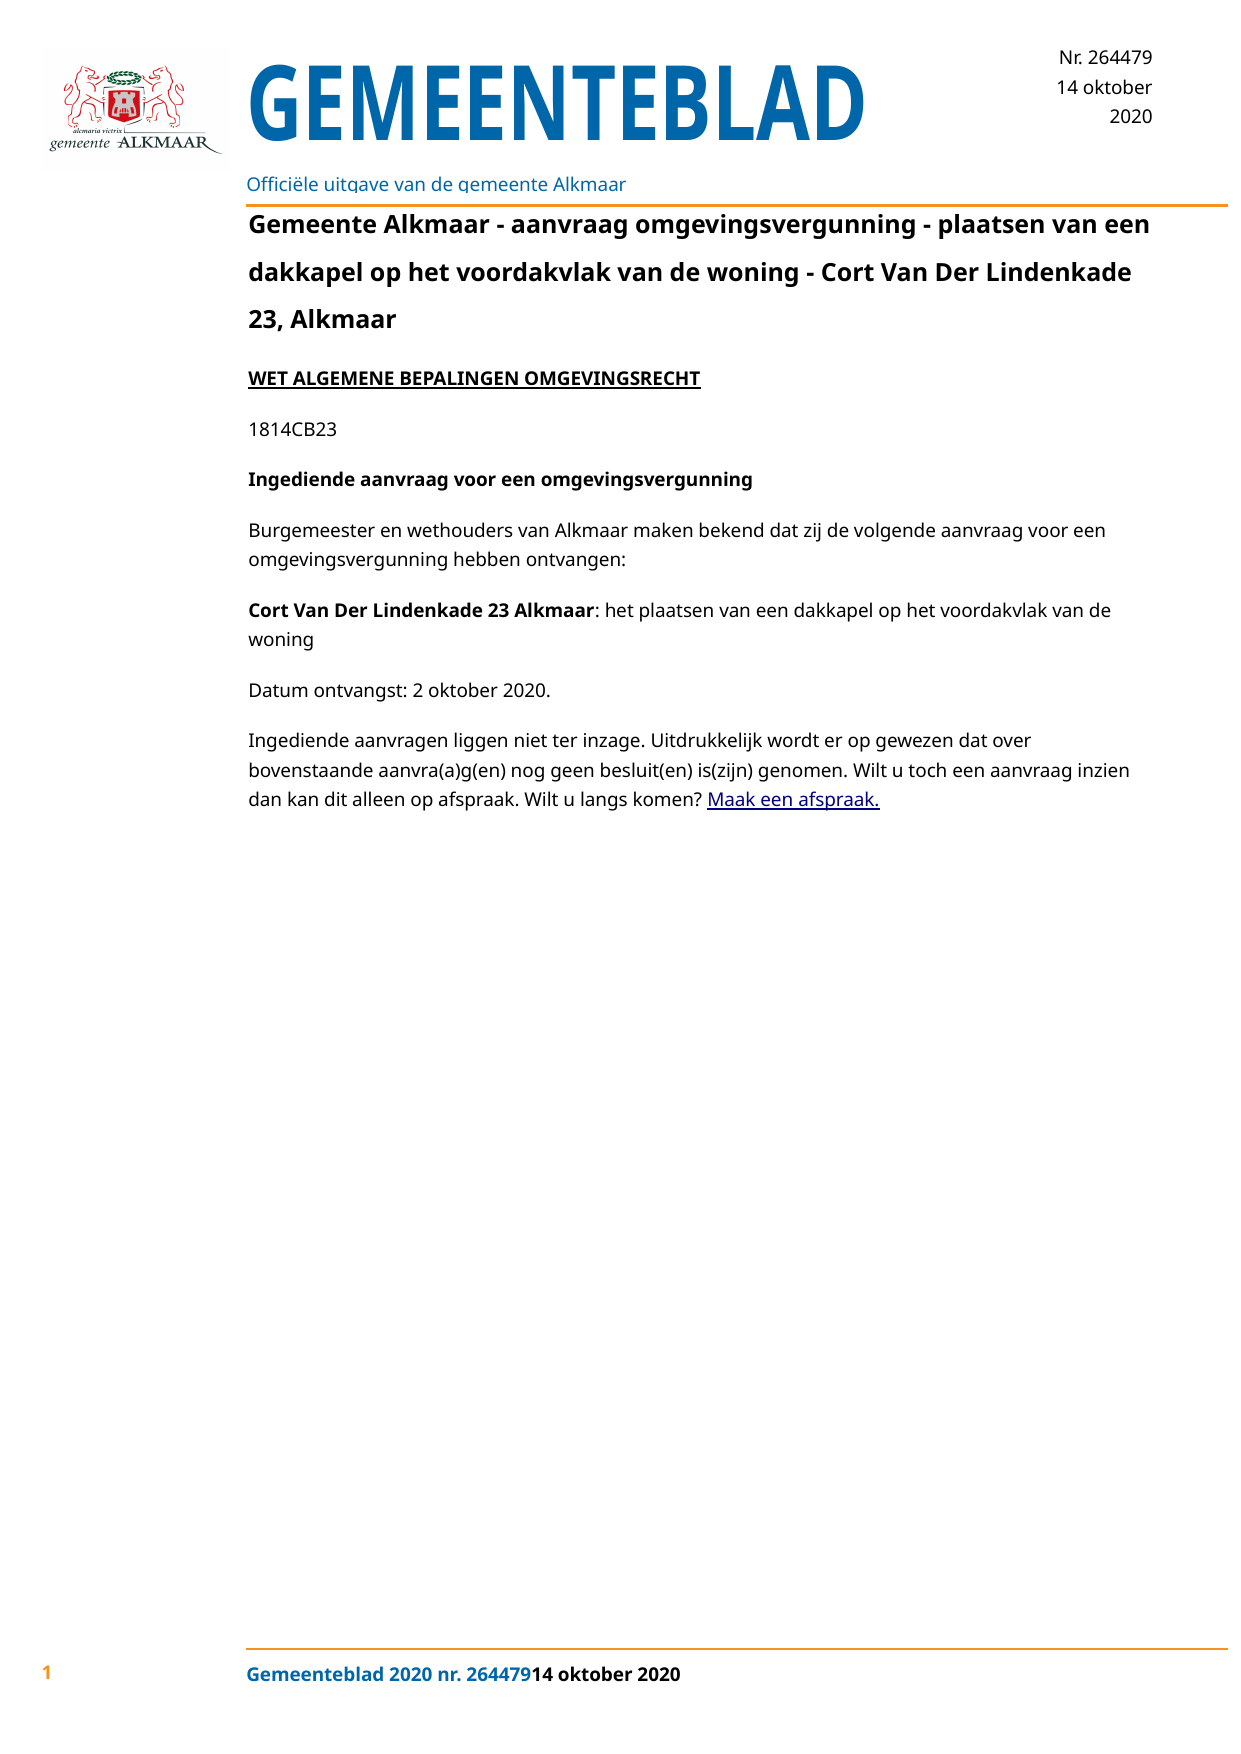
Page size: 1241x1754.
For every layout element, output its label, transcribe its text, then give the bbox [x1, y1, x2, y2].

text Datum ontvangst: 2 oktober 2020. [248, 677, 1152, 702]
text WET ALGEMENE BEPALINGEN OMGEVINGSRECHT [248, 366, 1152, 391]
text Gemeente Alkmaar - aanvraag omgevingsvergunning - plaatsen van een dakkapel op het voordakvlak van de woning - Cort Van Der Lindenkade 23, Alkmaar [248, 207, 1152, 336]
text Burgemeester en wethouders van Alkmaar maken bekend dat zij de volgende aanvraag voor een omgevingsvergunning hebben ontvangen: [248, 517, 1152, 572]
text Ingediende aanvraag voor een omgevingsvergunning [248, 466, 1152, 492]
text 1814CB23 [248, 416, 1152, 442]
picture [41, 47, 231, 172]
text Ingediende aanvragen liggen niet ter inzage. Uitdrukkelijk wordt er op gewezen dat over bovenstaande aanvra(a)g(en) nog geen besluit(en) is(zijn) genomen. Wilt u toch een aanvraag inzien dan kan dit alleen op afspraak. Wilt u langs komen? Maak een afspraak. [248, 727, 1152, 812]
text Cort Van Der Lindenkade 23 Alkmaar: het plaatsen van een dakkapel op het voordakvlak van de woning [248, 597, 1152, 652]
